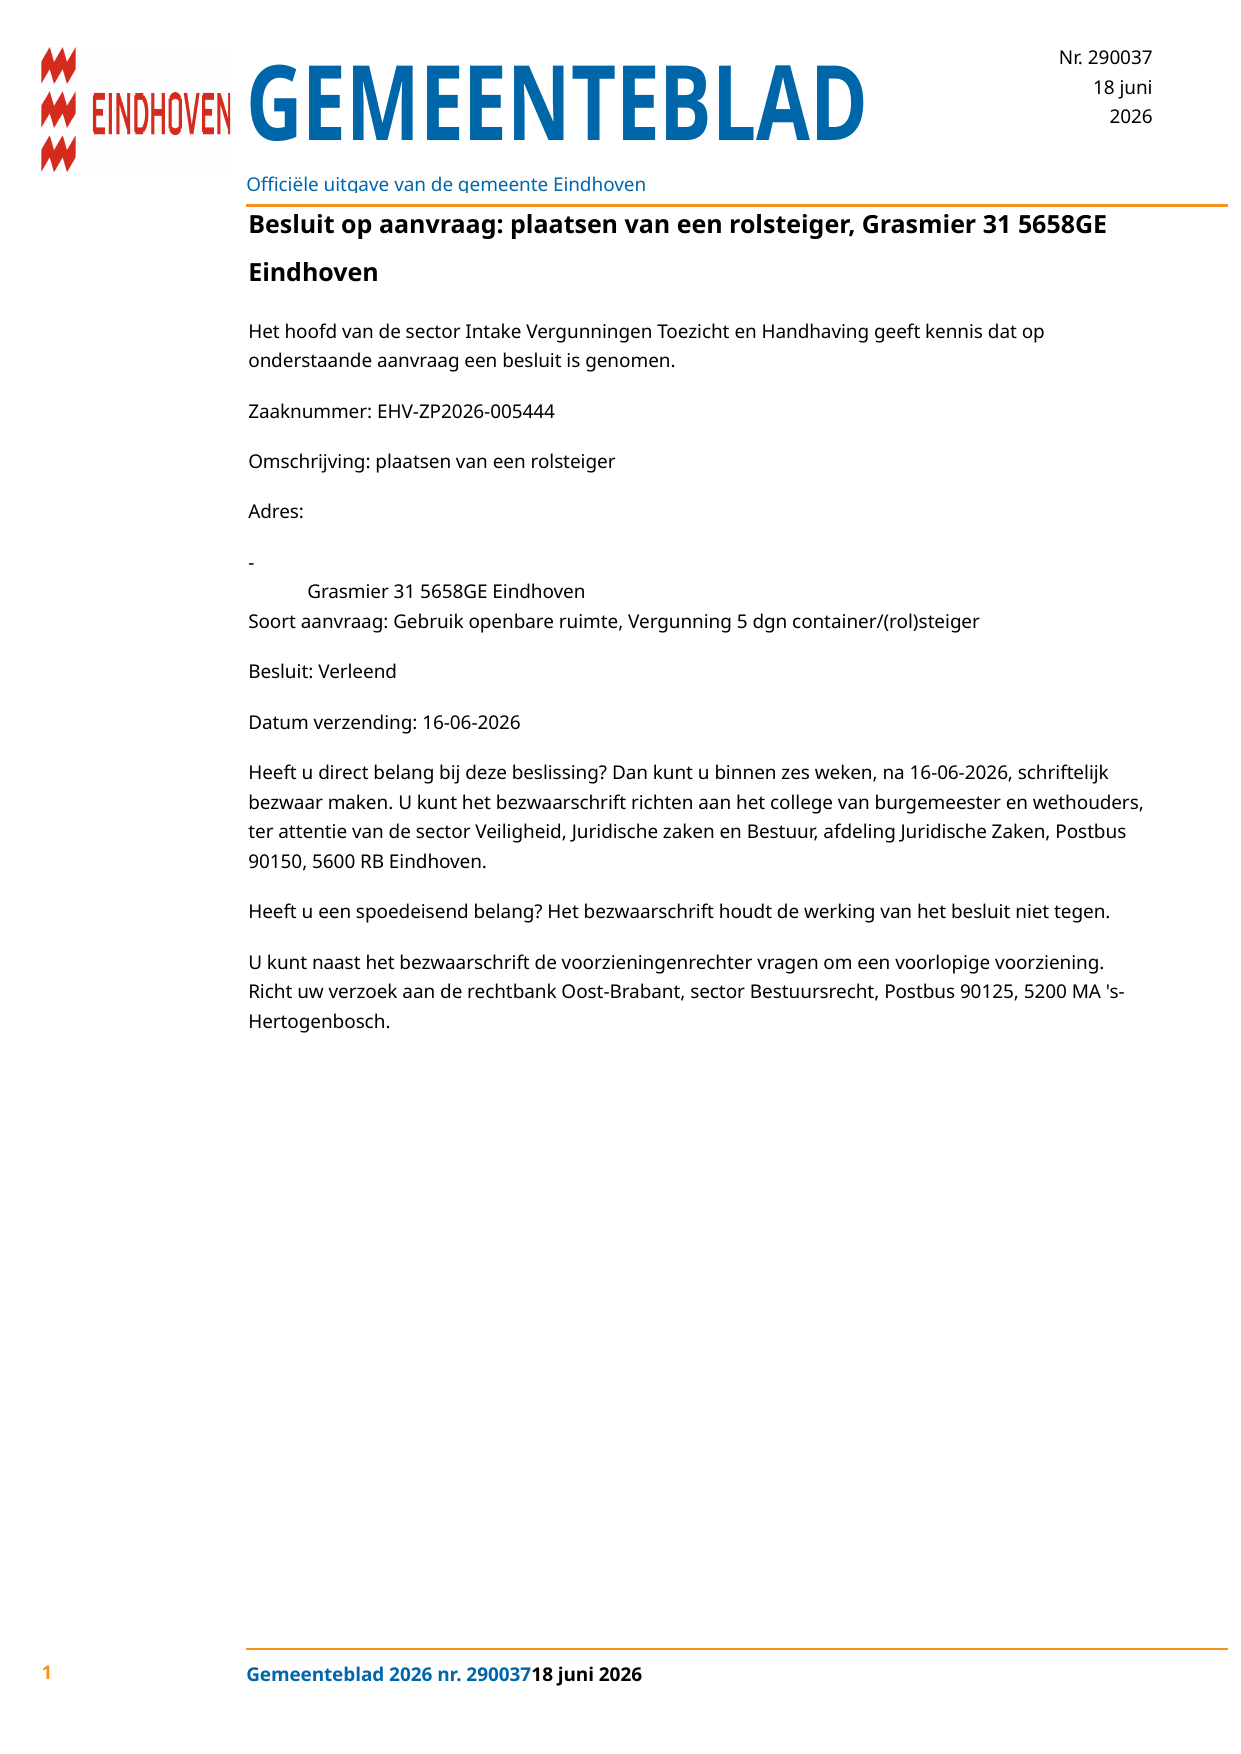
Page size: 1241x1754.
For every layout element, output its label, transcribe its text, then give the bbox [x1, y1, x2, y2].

text Soort aanvraag: Gebruik openbare ruimte, Vergunning 5 dgn container/(rol)steiger [248, 608, 1152, 634]
text Zaaknummer: EHV-ZP2026-005444 [248, 398, 1152, 424]
text Datum verzending: 16-06-2026 [248, 709, 1152, 735]
picture [41, 47, 231, 172]
text Heeft u direct belang bij deze beslissing? Dan kunt u binnen zes weken, na 16-06-2026, schriftelijk bezwaar maken. U kunt het bezwaarschrift richten aan het college van burgemeester en wethouders, ter attentie van de sector Veiligheid, Juridische zaken en Bestuur, afdeling Juridische Zaken, Postbus 90150, 5600 RB Eindhoven. [248, 759, 1152, 874]
text Heeft u een spoedeisend belang? Het bezwaarschrift houdt de werking van het besluit niet tegen. [248, 899, 1152, 924]
text U kunt naast het bezwaarschrift de voorzieningenrechter vragen om een voorlopige voorziening. Richt uw verzoek aan de rechtbank Oost-Brabant, sector Bestuursrecht, Postbus 90125, 5200 MA 's-Hertogenbosch. [248, 949, 1152, 1034]
text Omschrijving: plaatsen van een rolsteiger [248, 448, 1152, 474]
list Grasmier 31 5658GE Eindhoven [248, 579, 1152, 604]
text Besluit: Verleend [248, 659, 1152, 684]
text Adres: [248, 499, 1152, 524]
text Besluit op aanvraag: plaatsen van een rolsteiger, Grasmier 31 5658GE Eindhoven [248, 207, 1152, 288]
text Het hoofd van de sector Intake Vergunningen Toezicht en Handhaving geeft kennis dat op onderstaande aanvraag een besluit is genomen. [248, 318, 1152, 373]
